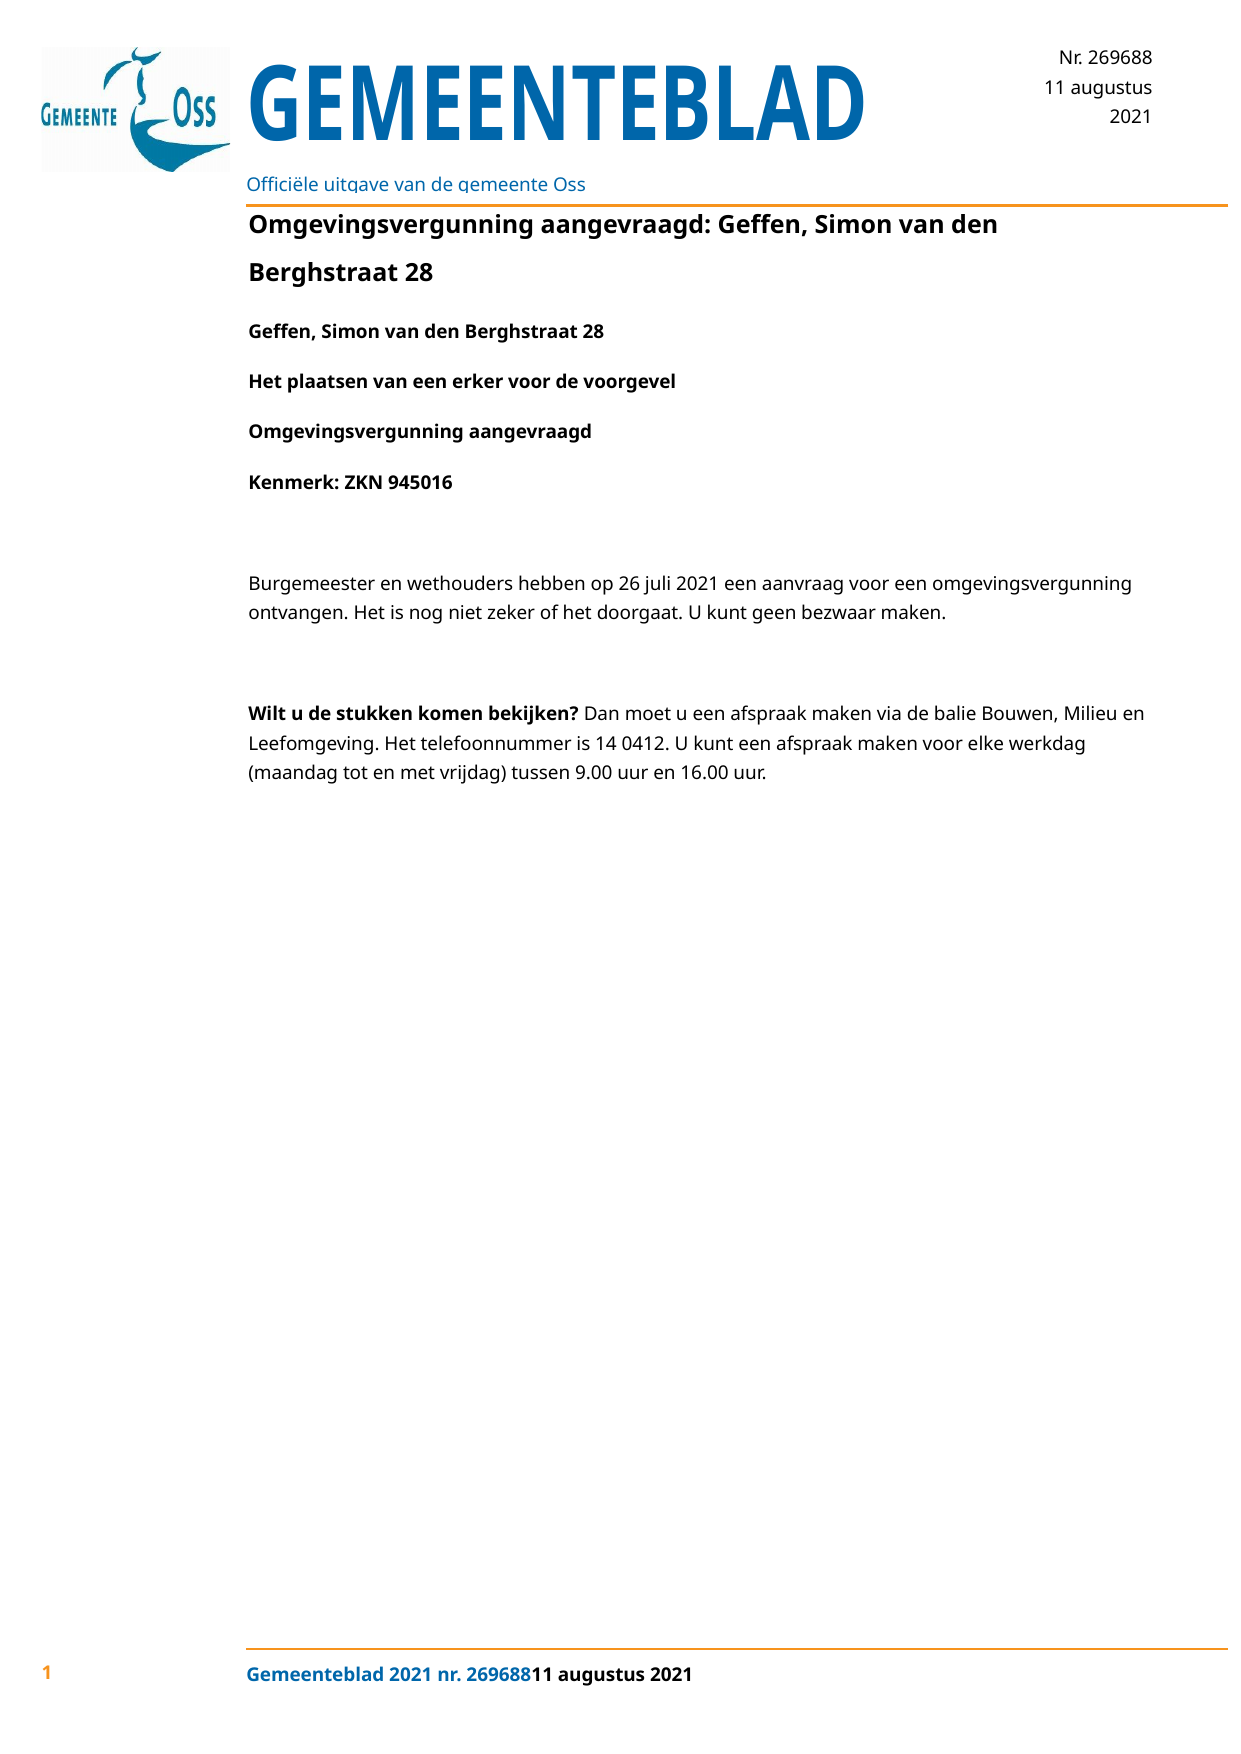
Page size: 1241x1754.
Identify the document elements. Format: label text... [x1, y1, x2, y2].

text Burgemeester en wethouders hebben op 26 juli 2021 een aanvraag voor een omgevingsvergunning ontvangen. Het is nog niet zeker of het doorgaat. U kunt geen bezwaar maken. [248, 570, 1152, 625]
text Kenmerk: ZKN 945016 [248, 469, 1152, 495]
text Omgevingsvergunning aangevraagd: Geffen, Simon van den Berghstraat 28 [248, 207, 1152, 288]
picture [41, 47, 231, 172]
text Omgevingsvergunning aangevraagd [248, 419, 1152, 444]
text Wilt u de stukken komen bekijken? Dan moet u een afspraak maken via de balie Bouwen, Milieu en Leefomgeving. Het telefoonnummer is 14 0412. U kunt een afspraak maken voor elke werkdag (maandag tot en met vrijdag) tussen 9.00 uur en 16.00 uur. [248, 700, 1152, 785]
text Het plaatsen van een erker voor de voorgevel [248, 368, 1152, 394]
text Geffen, Simon van den Berghstraat 28 [248, 318, 1152, 344]
